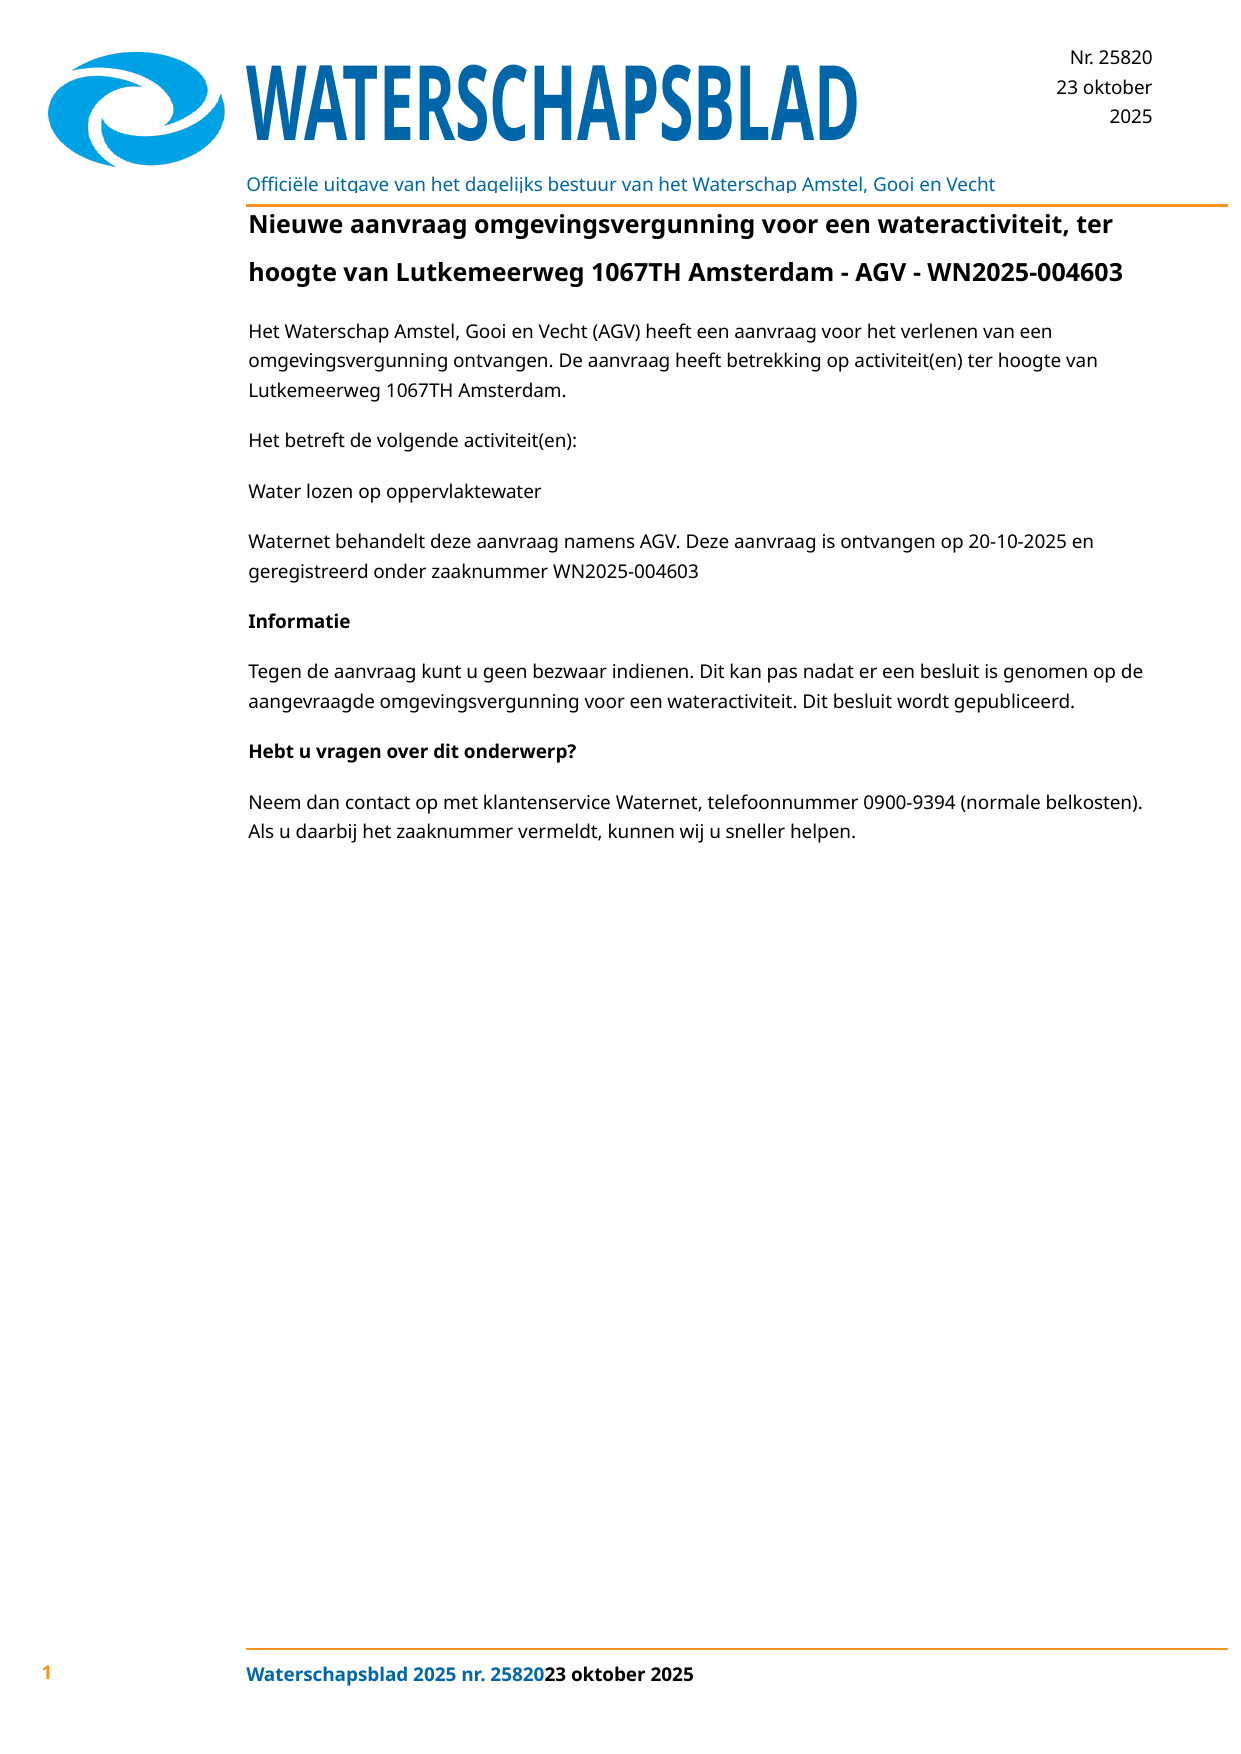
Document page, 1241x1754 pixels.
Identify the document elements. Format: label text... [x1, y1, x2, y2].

text Tegen de aanvraag kunt u geen bezwaar indienen. Dit kan pas nadat er een besluit is genomen op de aangevraagde omgevingsvergunning voor een wateractiviteit. Dit besluit wordt gepubliceerd. [248, 659, 1152, 714]
text Nieuwe aanvraag omgevingsvergunning voor een wateractiviteit, ter hoogte van Lutkemeerweg 1067TH Amsterdam - AGV - WN2025-004603 [248, 207, 1152, 288]
text Waternet behandelt deze aanvraag namens AGV. Deze aanvraag is ontvangen op 20-10-2025 en geregistreerd onder zaaknummer WN2025-004603 [248, 528, 1152, 584]
text Neem dan contact op met klantenservice Waternet, telefoonnummer 0900-9394 (normale belkosten). Als u daarbij het zaaknummer vermeldt, kunnen wij u sneller helpen. [248, 789, 1152, 844]
text Water lozen op oppervlaktewater [248, 478, 1152, 504]
text Het betreft de volgende activiteit(en): [248, 427, 1152, 453]
picture [41, 47, 231, 172]
text Hebt u vragen over dit onderwerp? [248, 739, 1152, 764]
text Het Waterschap Amstel, Gooi en Vecht (AGV) heeft een aanvraag voor het verlenen van een omgevingsvergunning ontvangen. De aanvraag heeft betrekking op activiteit(en) ter hoogte van Lutkemeerweg 1067TH Amsterdam. [248, 318, 1152, 403]
text Informatie [248, 608, 1152, 634]
